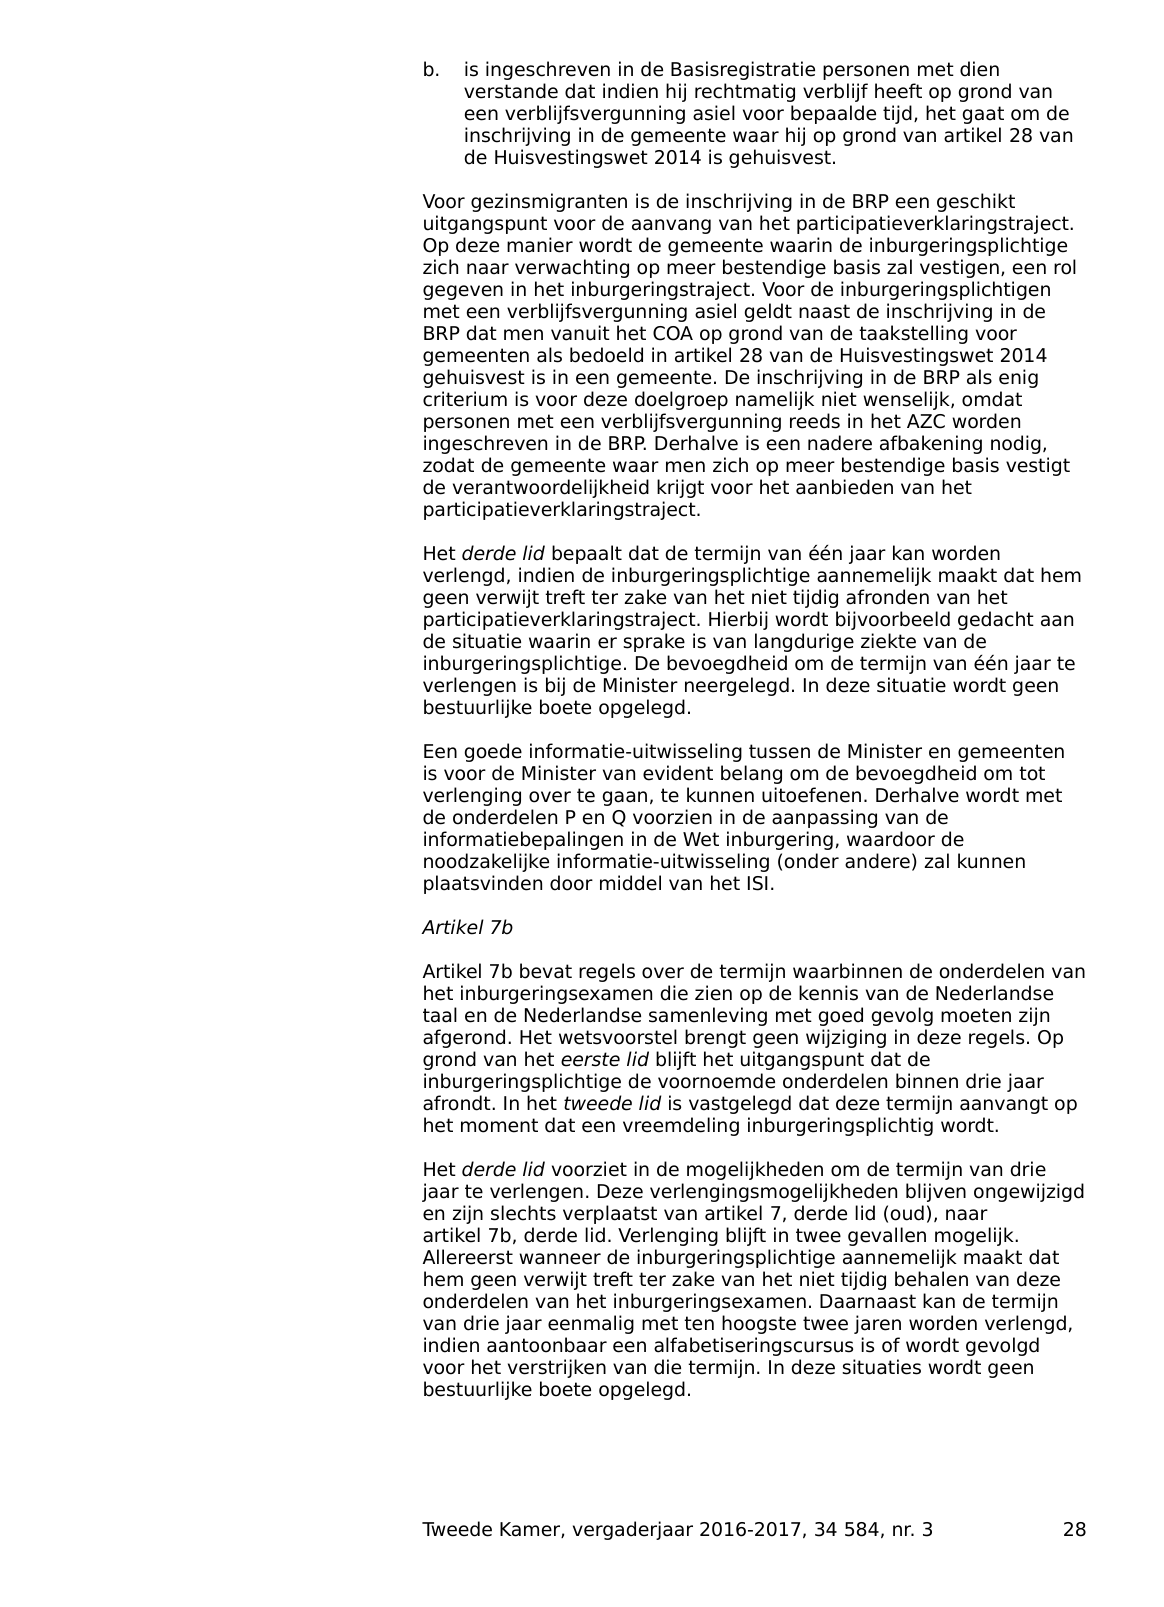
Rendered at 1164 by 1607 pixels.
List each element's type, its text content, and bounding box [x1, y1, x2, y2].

subtitle Artikel 7b [422, 917, 1087, 939]
text Een goede informatie-uitwisseling tussen de Minister en gemeenten is voor de Minister van evident belang om de bevoegdheid om tot verlenging over te gaan, te kunnen uitoefenen. Derhalve wordt met de onderdelen P en Q voorzien in de aanpassing van de informatiebepalingen in de Wet inburgering, waardoor de noodzakelijke informatie-uitwisseling (onder andere) zal kunnen plaatsvinden door middel van het ISI. [422, 741, 1087, 895]
text Artikel 7b bevat regels over de termijn waarbinnen de onderdelen van het inburgeringsexamen die zien op de kennis van de Nederlandse taal en de Nederlandse samenleving met goed gevolg moeten zijn afgerond. Het wetsvoorstel brengt geen wijziging in deze regels. Op grond van het eerste lid blijft het uitgangspunt dat de inburgeringsplichtige de voornoemde onderdelen binnen drie jaar afrondt. In het tweede lid is vastgelegd dat deze termijn aanvangt op het moment dat een vreemdeling inburgeringsplichtig wordt. [422, 961, 1087, 1137]
text Het derde lid voorziet in de mogelijkheden om de termijn van drie jaar te verlengen. Deze verlengingsmogelijkheden blijven ongewijzigd en zijn slechts verplaatst van artikel 7, derde lid (oud), naar artikel 7b, derde lid. Verlenging blijft in twee gevallen mogelijk. Allereerst wanneer de inburgeringsplichtige aannemelijk maakt dat hem geen verwijt treft ter zake van het niet tijdig behalen van deze onderdelen van het inburgeringsexamen. Daarnaast kan de termijn van drie jaar eenmalig met ten hoogste twee jaren worden verlengd, indien aantoonbaar een alfabetiseringscursus is of wordt gevolgd voor het verstrijken van die termijn. In deze situaties wordt geen bestuurlijke boete opgelegd. [422, 1159, 1087, 1401]
text Het derde lid bepaalt dat de termijn van één jaar kan worden verlengd, indien de inburgeringsplichtige aannemelijk maakt dat hem geen verwijt treft ter zake van het niet tijdig afronden van het participatieverklaringstraject. Hierbij wordt bijvoorbeeld gedacht aan de situatie waarin er sprake is van langdurige ziekte van de inburgeringsplichtige. De bevoegdheid om de termijn van één jaar te verlengen is bij de Minister neergelegd. In deze situatie wordt geen bestuurlijke boete opgelegd. [422, 543, 1087, 719]
text Voor gezinsmigranten is de inschrijving in de BRP een geschikt uitgangspunt voor de aanvang van het participatieverklaringstraject. Op deze manier wordt de gemeente waarin de inburgeringsplichtige zich naar verwachting op meer bestendige basis zal vestigen, een rol gegeven in het inburgeringstraject. Voor de inburgeringsplichtigen met een verblijfsvergunning asiel geldt naast de inschrijving in de BRP dat men vanuit het COA op grond van de taakstelling voor gemeenten als bedoeld in artikel 28 van de Huisvestingswet 2014 gehuisvest is in een gemeente. De inschrijving in de BRP als enig criterium is voor deze doelgroep namelijk niet wenselijk, omdat personen met een verblijfsvergunning reeds in het AZC worden ingeschreven in de BRP. Derhalve is een nadere afbakening nodig, zodat de gemeente waar men zich op meer bestendige basis vestigt de verantwoordelijkheid krijgt voor het aanbieden van het participatieverklaringstraject. [422, 191, 1087, 521]
text b. is ingeschreven in de Basisregistratie personen met dien verstande dat indien hij rechtmatig verblijf heeft op grond van een verblijfsvergunning asiel voor bepaalde tijd, het gaat om de inschrijving in de gemeente waar hij op grond van artikel 28 van de Huisvestingswet 2014 is gehuisvest. [422, 59, 1087, 169]
